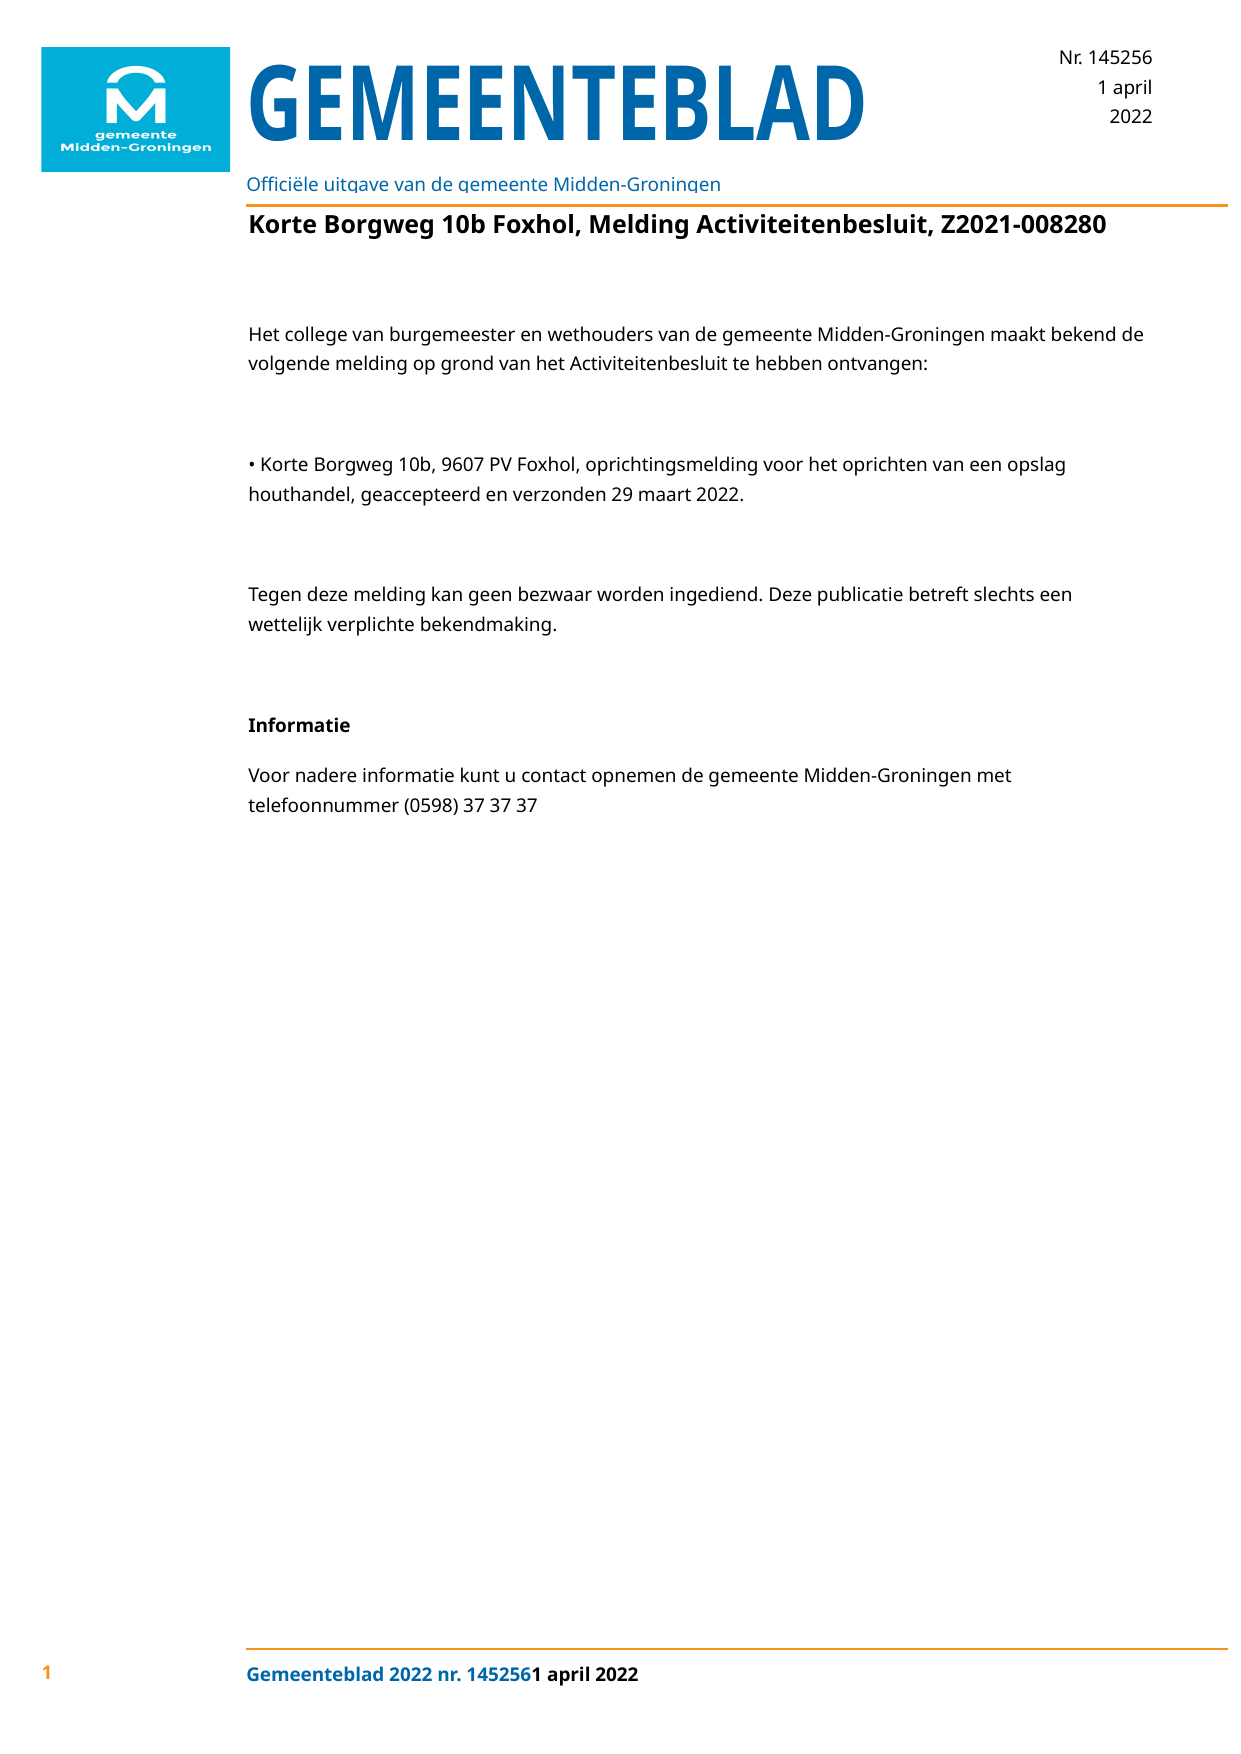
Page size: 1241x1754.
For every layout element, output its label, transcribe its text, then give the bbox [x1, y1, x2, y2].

text Tegen deze melding kan geen bezwaar worden ingediend. Deze publicatie betreft slechts een wettelijk verplichte bekendmaking. [248, 582, 1152, 637]
picture [108, 66, 164, 82]
text Informatie [248, 712, 1152, 738]
picture [107, 89, 165, 122]
text • Korte Borgweg 10b, 9607 PV Foxhol, oprichtingsmelding voor het oprichten van een opslag houthandel, geaccepteerd en verzonden 29 maart 2022. [248, 451, 1152, 506]
text Het college van burgemeester en wethouders van de gemeente Midden-Groningen maakt bekend de volgende melding op grond van het Activiteitenbesluit te hebben ontvangen: [248, 321, 1152, 376]
text Voor nadere informatie kunt u contact opnemen de gemeente Midden-Groningen met telefoonnummer (0598) 37 37 37 [248, 762, 1152, 818]
text Korte Borgweg 10b Foxhol, Melding Activiteitenbesluit, Z2021-008280 [248, 207, 1152, 241]
picture [184, 146, 190, 153]
